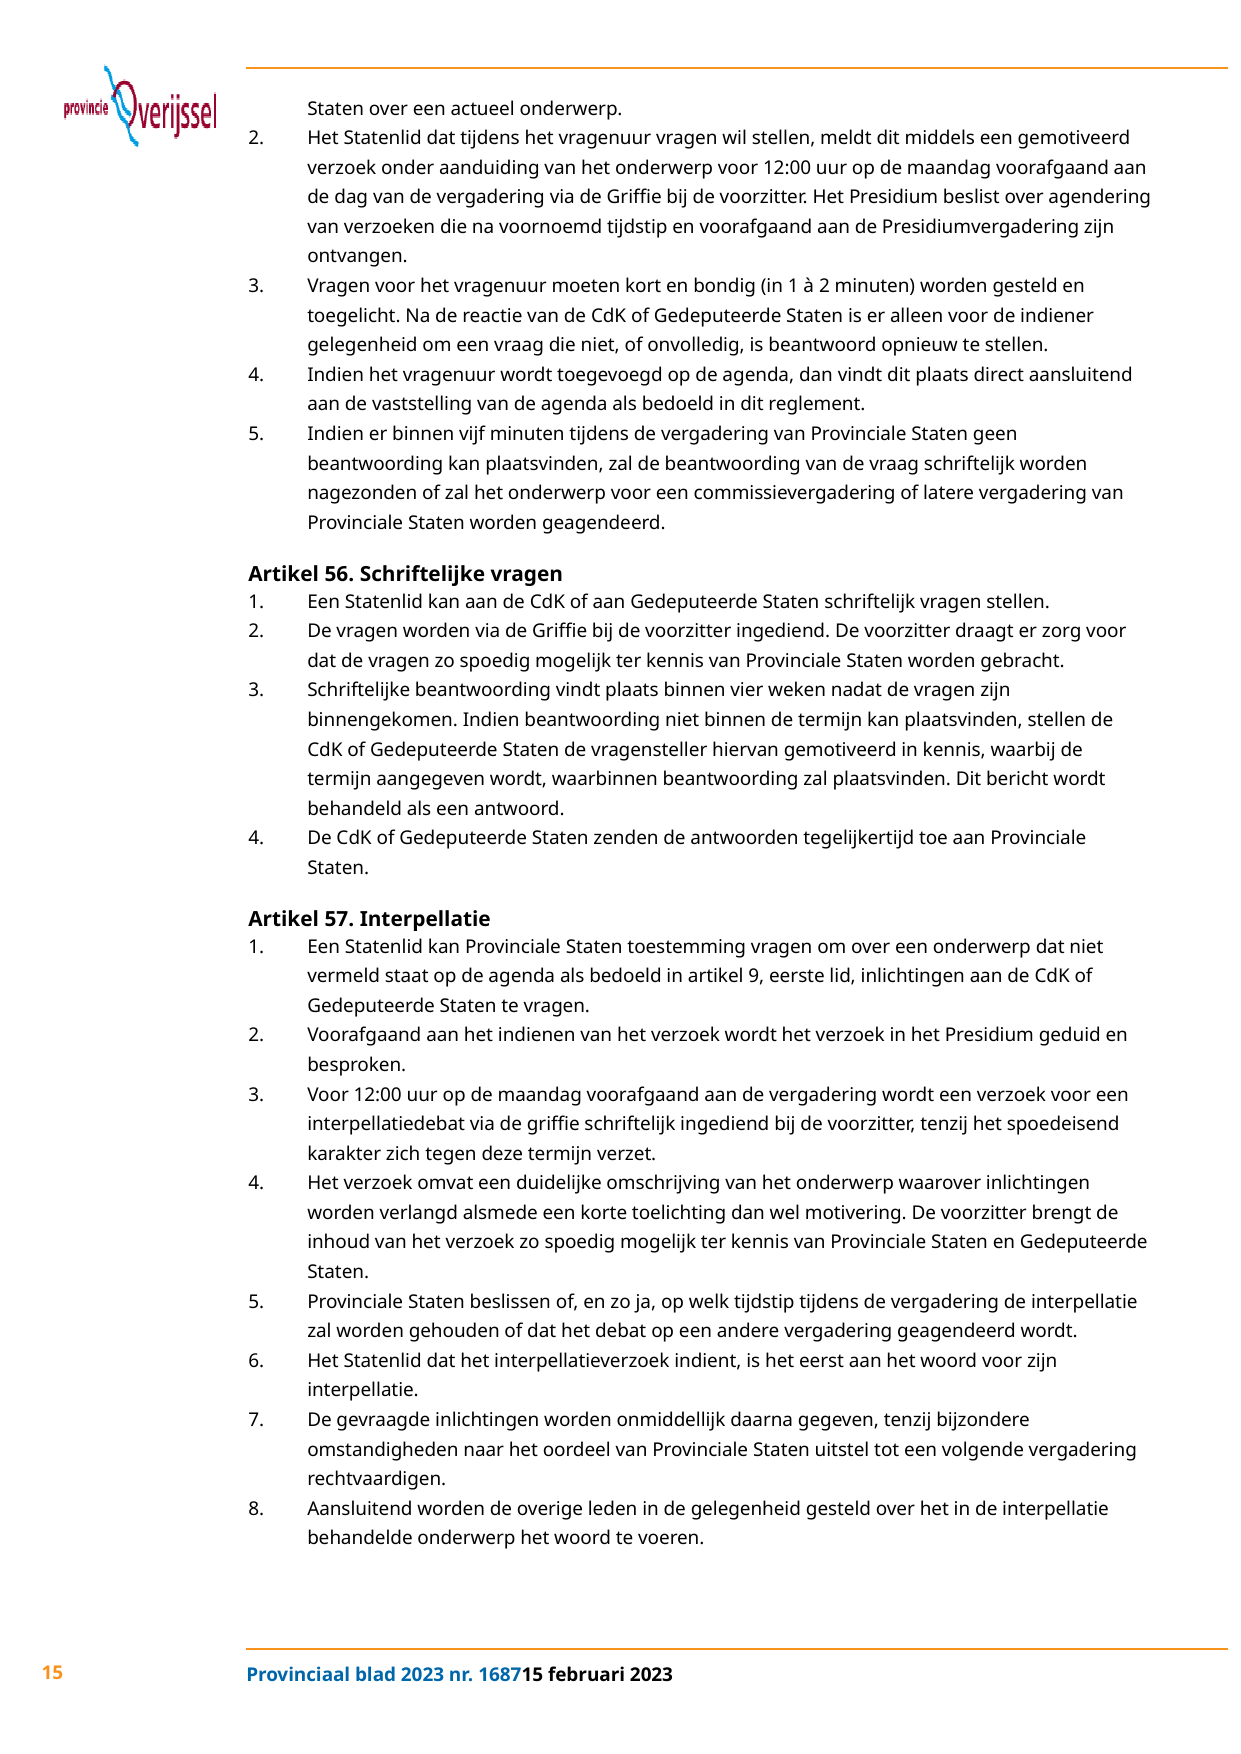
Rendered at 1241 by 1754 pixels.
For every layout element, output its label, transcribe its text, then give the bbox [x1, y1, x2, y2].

list Een Statenlid kan Provinciale Staten toestemming vragen om over een onderwerp dat niet vermeld staat op de agenda als bedoeld in artikel 9, eerste lid, inlichtingen aan de CdK of Gedeputeerde Staten te vragen. [248, 933, 1152, 1018]
list Indien het vragenuur wordt toegevoegd op de agenda, dan vindt dit plaats direct aansluitend aan de vaststelling van de agenda als bedoeld in dit reglement. [248, 361, 1152, 416]
picture [41, 47, 231, 172]
list De vragen worden via de Griffie bij de voorzitter ingediend. De voorzitter draagt er zorg voor dat de vragen zo spoedig mogelijk ter kennis van Provinciale Staten worden gebracht. [248, 617, 1152, 673]
text Artikel 57. Interpellatie [248, 904, 1152, 933]
list Een Statenlid kan aan de CdK of aan Gedeputeerde Staten schriftelijk vragen stellen. [248, 588, 1152, 613]
list De CdK of Gedeputeerde Staten zenden de antwoorden tegelijkertijd toe aan Provinciale Staten. [248, 824, 1152, 880]
list Schriftelijke beantwoording vindt plaats binnen vier weken nadat de vragen zijn binnengekomen. Indien beantwoording niet binnen de termijn kan plaatsvinden, stellen de CdK of Gedeputeerde Staten de vragensteller hiervan gemotiveerd in kennis, waarbij de termijn aangegeven wordt, waarbinnen beantwoording zal plaatsvinden. Dit bericht wordt behandeld als een antwoord. [248, 677, 1152, 821]
list Staten over een actueel onderwerp. [248, 95, 1152, 121]
text Artikel 56. Schriftelijke vragen [248, 559, 1152, 588]
list Provinciale Staten beslissen of, en zo ja, op welk tijdstip tijdens de vergadering de interpellatie zal worden gehouden of dat het debat op een andere vergadering geagendeerd wordt. [248, 1288, 1152, 1343]
list Vragen voor het vragenuur moeten kort en bondig (in 1 à 2 minuten) worden gesteld en toegelicht. Na de reactie van de CdK of Gedeputeerde Staten is er alleen voor de indiener gelegenheid om een vraag die niet, of onvolledig, is beantwoord opnieuw te stellen. [248, 272, 1152, 357]
list De gevraagde inlichtingen worden onmiddellijk daarna gegeven, tenzij bijzondere omstandigheden naar het oordeel van Provinciale Staten uitstel tot een volgende vergadering rechtvaardigen. [248, 1406, 1152, 1491]
list Het Statenlid dat tijdens het vragenuur vragen wil stellen, meldt dit middels een gemotiveerd verzoek onder aanduiding van het onderwerp voor 12:00 uur op de maandag voorafgaand aan de dag van de vergadering via de Griffie bij de voorzitter. Het Presidium beslist over agendering van verzoeken die na voornoemd tijdstip en voorafgaand aan de Presidiumvergadering zijn ontvangen. [248, 124, 1152, 268]
list Voor 12:00 uur op de maandag voorafgaand aan de vergadering wordt een verzoek voor een interpellatiedebat via de griffie schriftelijk ingediend bij de voorzitter, tenzij het spoedeisend karakter zich tegen deze termijn verzet. [248, 1081, 1152, 1166]
list Het Statenlid dat het interpellatieverzoek indient, is het eerst aan het woord voor zijn interpellatie. [248, 1347, 1152, 1402]
list Het verzoek omvat een duidelijke omschrijving van het onderwerp waarover inlichtingen worden verlangd alsmede een korte toelichting dan wel motivering. De voorzitter brengt de inhoud van het verzoek zo spoedig mogelijk ter kennis van Provinciale Staten en Gedeputeerde Staten. [248, 1169, 1152, 1284]
list Indien er binnen vijf minuten tijdens de vergadering van Provinciale Staten geen beantwoording kan plaatsvinden, zal de beantwoording van de vraag schriftelijk worden nagezonden of zal het onderwerp voor een commissievergadering of latere vergadering van Provinciale Staten worden geagendeerd. [248, 420, 1152, 535]
list Voorafgaand aan het indienen van het verzoek wordt het verzoek in het Presidium geduid en besproken. [248, 1022, 1152, 1077]
list Aansluitend worden de overige leden in de gelegenheid gesteld over het in de interpellatie behandelde onderwerp het woord te voeren. [248, 1495, 1152, 1550]
